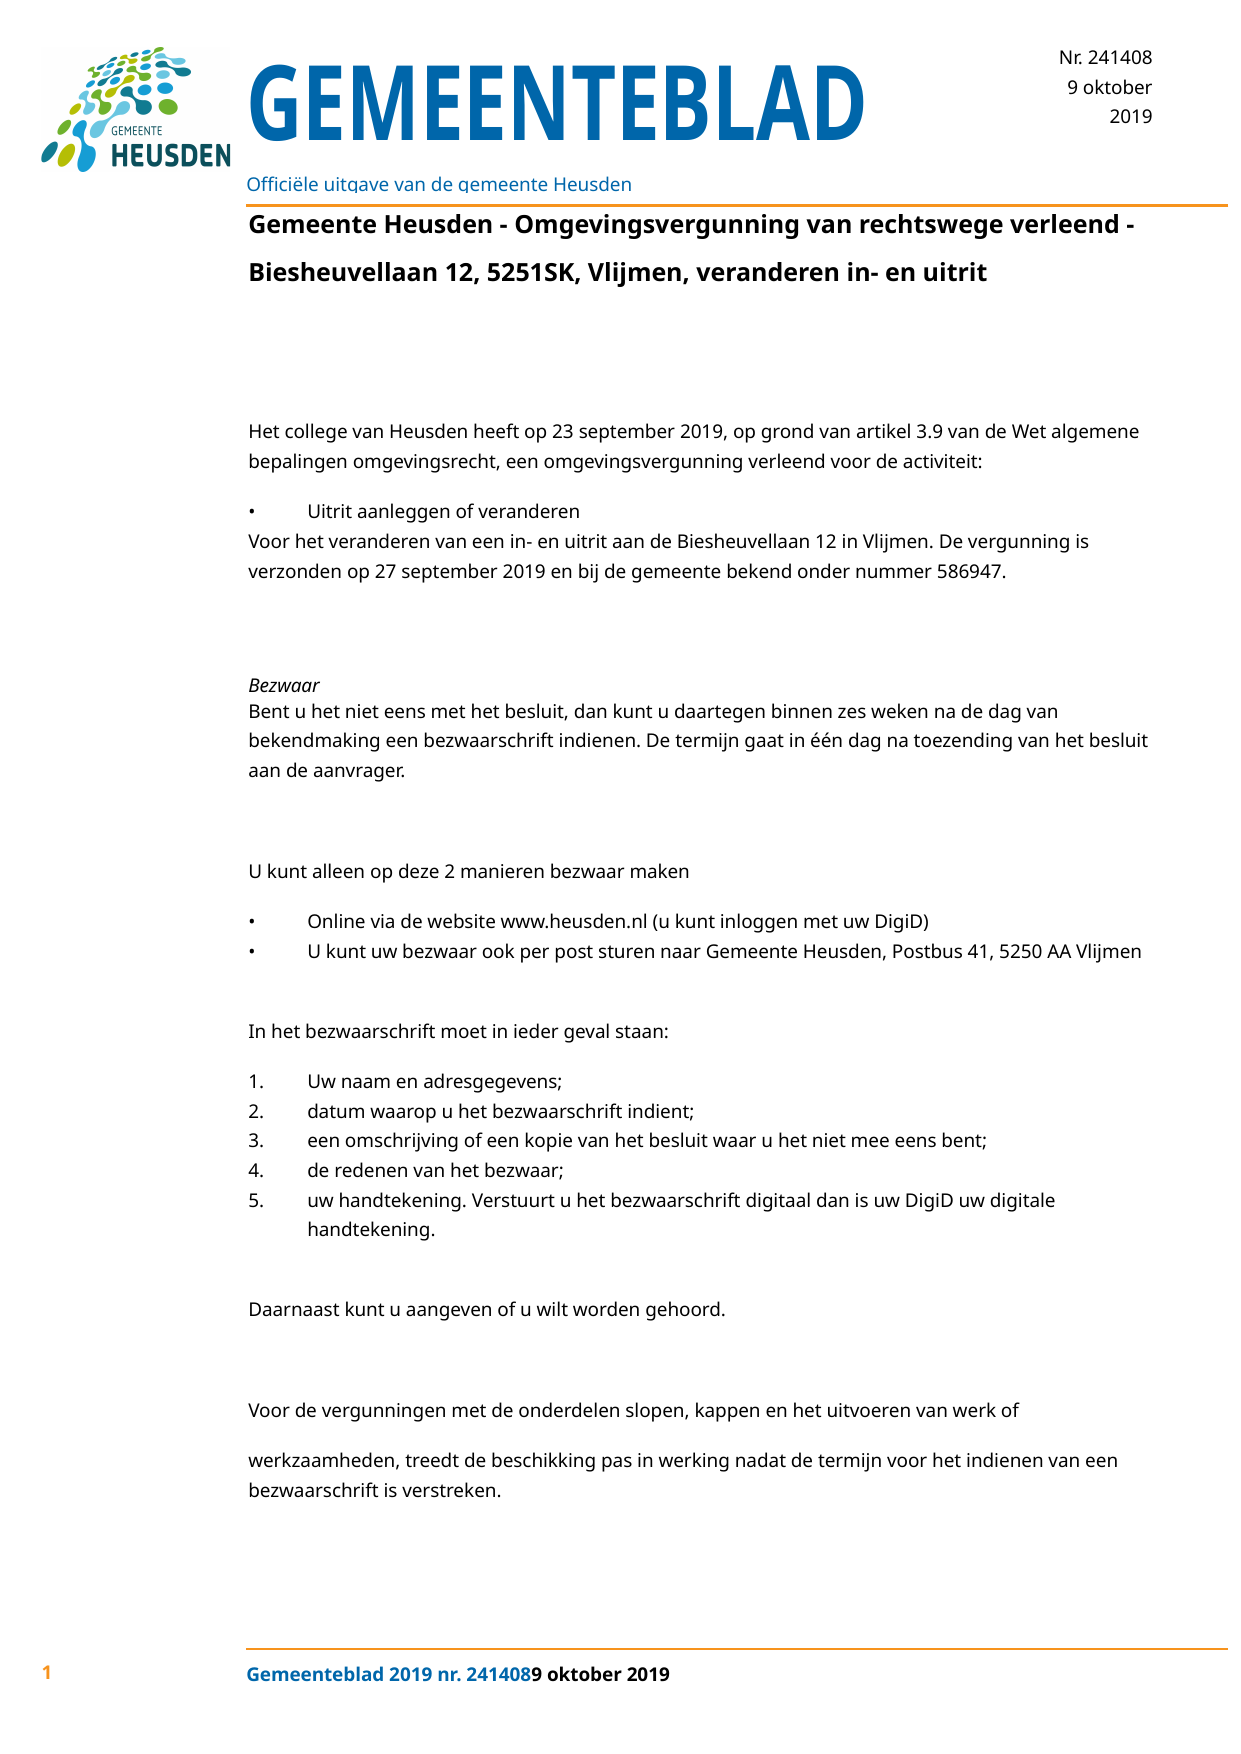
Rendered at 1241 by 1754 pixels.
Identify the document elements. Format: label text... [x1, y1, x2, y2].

picture [41, 47, 231, 172]
text Het college van Heusden heeft op 23 september 2019, op grond van artikel 3.9 van de Wet algemene bepalingen omgevingsrecht, een omgevingsvergunning verleend voor de activiteit: [248, 419, 1152, 474]
list Uitrit aanleggen of veranderen [248, 499, 1152, 524]
list de redenen van het bezwaar; [248, 1157, 1152, 1183]
text Bent u het niet eens met het besluit, dan kunt u daartegen binnen zes weken na de dag van bekendmaking een bezwaarschrift indienen. De termijn gaat in één dag na toezending van het besluit aan de aanvrager. [248, 698, 1152, 783]
list Online via de website www.heusden.nl (u kunt inloggen met uw DigiD) [248, 908, 1152, 934]
text werkzaamheden, treedt de beschikking pas in werking nadat de termijn voor het indienen van een bezwaarschrift is verstreken. [248, 1448, 1152, 1503]
text U kunt alleen op deze 2 manieren bezwaar maken [248, 858, 1152, 884]
text Voor de vergunningen met de onderdelen slopen, kappen en het uitvoeren van werk of [248, 1397, 1152, 1423]
list U kunt uw bezwaar ook per post sturen naar Gemeente Heusden, Postbus 41, 5250 AA Vlijmen [248, 938, 1152, 964]
text Gemeente Heusden - Omgevingsvergunning van rechtswege verleend - Biesheuvellaan 12, 5251SK, Vlijmen, veranderen in- en uitrit [248, 207, 1152, 288]
list een omschrijving of een kopie van het besluit waar u het niet mee eens bent; [248, 1128, 1152, 1153]
text Voor het veranderen van een in- en uitrit aan de Biesheuvellaan 12 in Vlijmen. De vergunning is verzonden op 27 september 2019 en bij de gemeente bekend onder nummer 586947. [248, 528, 1152, 584]
list datum waarop u het bezwaarschrift indient; [248, 1098, 1152, 1124]
list Uw naam en adresgegevens; [248, 1068, 1152, 1094]
text In het bezwaarschrift moet in ieder geval staan: [248, 1018, 1152, 1044]
text Daarnaast kunt u aangeven of u wilt worden gehoord. [248, 1296, 1152, 1322]
list uw handtekening. Verstuurt u het bezwaarschrift digitaal dan is uw DigiD uw digitale handtekening. [248, 1187, 1152, 1242]
text Bezwaar [248, 672, 1152, 698]
